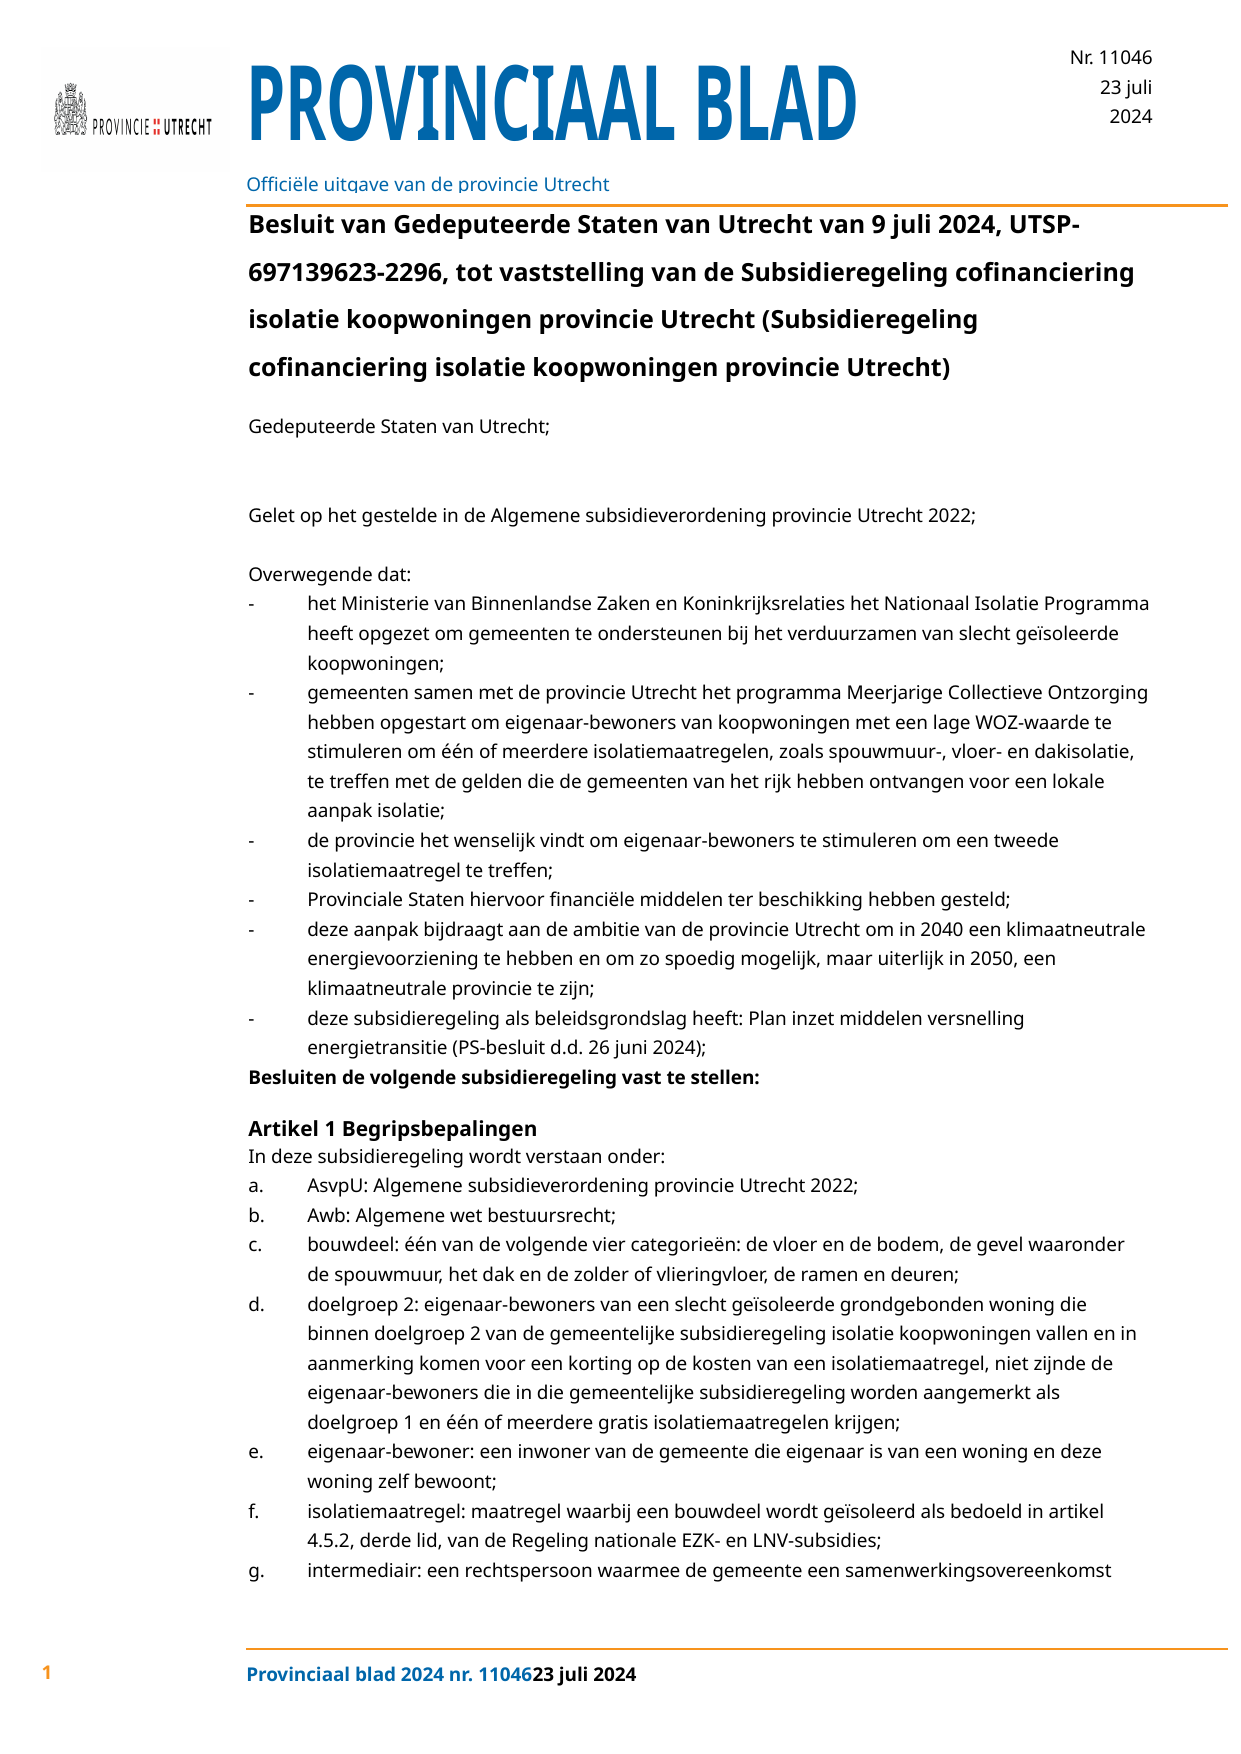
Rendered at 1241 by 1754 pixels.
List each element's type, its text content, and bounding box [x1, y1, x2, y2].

text Gedeputeerde Staten van Utrecht; [248, 413, 1152, 439]
list doelgroep 2: eigenaar-bewoners van een slecht geïsoleerde grondgebonden woning die binnen doelgroep 2 van de gemeentelijke subsidieregeling isolatie koopwoningen vallen en in aanmerking komen voor een korting op de kosten van een isolatiemaatregel, niet zijnde de eigenaar-bewoners die in die gemeentelijke subsidieregeling worden aangemerkt als doelgroep 1 en één of meerdere gratis isolatiemaatregelen krijgen; [248, 1291, 1152, 1435]
text In deze subsidieregeling wordt verstaan onder: [248, 1143, 1152, 1168]
list het Ministerie van Binnenlandse Zaken en Koninkrijksrelaties het Nationaal Isolatie Programma heeft opgezet om gemeenten te ondersteunen bij het verduurzamen van slecht geïsoleerde koopwoningen; [248, 591, 1152, 676]
text Overwegende dat: [248, 561, 1152, 587]
list eigenaar-bewoner: een inwoner van de gemeente die eigenaar is van een woning en deze woning zelf bewoont; [248, 1439, 1152, 1494]
list de provincie het wenselijk vindt om eigenaar-bewoners te stimuleren om een tweede isolatiemaatregel te treffen; [248, 827, 1152, 883]
list bouwdeel: één van de volgende vier categorieën: de vloer en de bodem, de gevel waaronder de spouwmuur, het dak en de zolder of vlieringvloer, de ramen en deuren; [248, 1232, 1152, 1287]
text Gelet op het gestelde in de Algemene subsidieverordening provincie Utrecht 2022; [248, 502, 1152, 528]
list intermediair: een rechtspersoon waarmee de gemeente een samenwerkingsovereenkomst [248, 1557, 1152, 1583]
list AsvpU: Algemene subsidieverordening provincie Utrecht 2022; [248, 1172, 1152, 1198]
list gemeenten samen met de provincie Utrecht het programma Meerjarige Collectieve Ontzorging hebben opgestart om eigenaar-bewoners van koopwoningen met een lage WOZ-waarde te stimuleren om één of meerdere isolatiemaatregelen, zoals spouwmuur-, vloer- en dakisolatie, te treffen met de gelden die de gemeenten van het rijk hebben ontvangen voor een lokale aanpak isolatie; [248, 679, 1152, 823]
text Besluiten de volgende subsidieregeling vast te stellen: [248, 1064, 1152, 1090]
picture [41, 47, 231, 172]
list Awb: Algemene wet bestuursrecht; [248, 1202, 1152, 1228]
list Provinciale Staten hiervoor financiële middelen ter beschikking hebben gesteld; [248, 886, 1152, 912]
text Besluit van Gedeputeerde Staten van Utrecht van 9 juli 2024, UTSP-697139623-2296, tot vaststelling van de Subsidieregeling cofinanciering isolatie koopwoningen provincie Utrecht (Subsidieregeling cofinanciering isolatie koopwoningen provincie Utrecht) [248, 207, 1152, 384]
text Artikel 1 Begripsbepalingen [248, 1114, 1152, 1143]
list deze subsidieregeling als beleidsgrondslag heeft: Plan inzet middelen versnelling energietransitie (PS-besluit d.d. 26 juni 2024); [248, 1005, 1152, 1060]
list isolatiemaatregel: maatregel waarbij een bouwdeel wordt geïsoleerd als bedoeld in artikel 4.5.2, derde lid, van de Regeling nationale EZK- en LNV-subsidies; [248, 1498, 1152, 1553]
list deze aanpak bijdraagt aan de ambitie van de provincie Utrecht om in 2040 een klimaatneutrale energievoorziening te hebben en om zo spoedig mogelijk, maar uiterlijk in 2050, een klimaatneutrale provincie te zijn; [248, 916, 1152, 1001]
